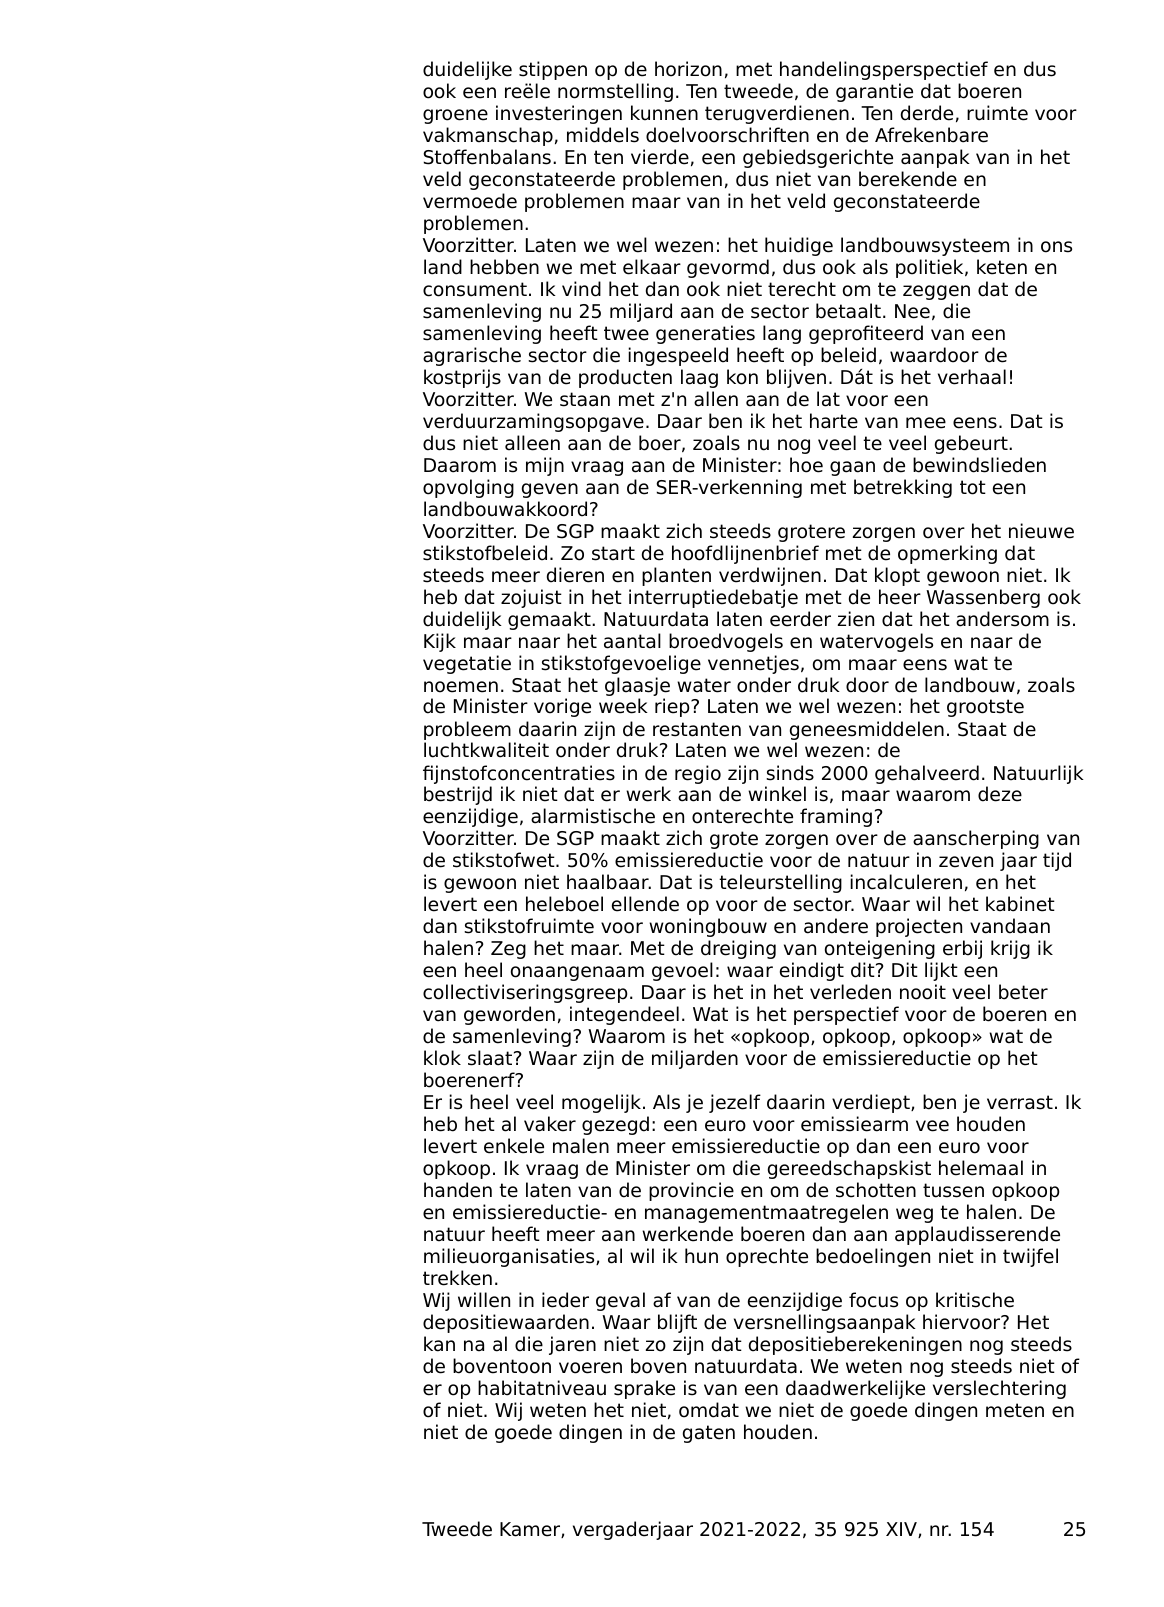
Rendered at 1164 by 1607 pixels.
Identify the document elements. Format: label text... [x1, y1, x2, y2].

text Er is heel veel mogelijk. Als je jezelf daarin verdiept, ben je verrast. Ik heb het al vaker gezegd: een euro voor emissiearm vee houden levert enkele malen meer emissiereductie op dan een euro voor opkoop. Ik vraag de Minister om die gereedschapskist helemaal in handen te laten van de provincie en om de schotten tussen opkoop en emissiereductie- en managementmaatregelen weg te halen. De natuur heeft meer aan werkende boeren dan aan applaudisserende milieuorganisaties, al wil ik hun oprechte bedoelingen niet in twijfel trekken. [422, 1092, 1087, 1290]
text Voorzitter. We staan met z'n allen aan de lat voor een verduurzamingsopgave. Daar ben ik het harte van mee eens. Dat is dus niet alleen aan de boer, zoals nu nog veel te veel gebeurt. Daarom is mijn vraag aan de Minister: hoe gaan de bewindslieden opvolging geven aan de SER-verkenning met betrekking tot een landbouwakkoord? [422, 389, 1087, 521]
text duidelijke stippen op de horizon, met handelingsperspectief en dus ook een reële normstelling. Ten tweede, de garantie dat boeren groene investeringen kunnen terugverdienen. Ten derde, ruimte voor vakmanschap, middels doelvoorschriften en de Afrekenbare Stoffenbalans. En ten vierde, een gebiedsgerichte aanpak van in het veld geconstateerde problemen, dus niet van berekende en vermoede problemen maar van in het veld geconstateerde problemen. [422, 59, 1087, 235]
text Voorzitter. De SGP maakt zich steeds grotere zorgen over het nieuwe stikstofbeleid. Zo start de hoofdlijnenbrief met de opmerking dat steeds meer dieren en planten verdwijnen. Dat klopt gewoon niet. Ik heb dat zojuist in het interruptiedebatje met de heer Wassenberg ook duidelijk gemaakt. Natuurdata laten eerder zien dat het andersom is. Kijk maar naar het aantal broedvogels en watervogels en naar de vegetatie in stikstofgevoelige vennetjes, om maar eens wat te noemen. Staat het glaasje water onder druk door de landbouw, zoals de Minister vorige week riep? Laten we wel wezen: het grootste probleem daarin zijn de restanten van geneesmiddelen. Staat de luchtkwaliteit onder druk? Laten we wel wezen: de fijnstofconcentraties in de regio zijn sinds 2000 gehalveerd. Natuurlijk bestrijd ik niet dat er werk aan de winkel is, maar waarom deze eenzijdige, alarmistische en onterechte framing? [422, 521, 1087, 828]
text Voorzitter. De SGP maakt zich grote zorgen over de aanscherping van de stikstofwet. 50% emissiereductie voor de natuur in zeven jaar tijd is gewoon niet haalbaar. Dat is teleurstelling incalculeren, en het levert een heleboel ellende op voor de sector. Waar wil het kabinet dan stikstofruimte voor woningbouw en andere projecten vandaan halen? Zeg het maar. Met de dreiging van onteigening erbij krijg ik een heel onaangenaam gevoel: waar eindigt dit? Dit lijkt een collectiviseringsgreep. Daar is het in het verleden nooit veel beter van geworden, integendeel. Wat is het perspectief voor de boeren en de samenleving? Waarom is het «opkoop, opkoop, opkoop» wat de klok slaat? Waar zijn de miljarden voor de emissiereductie op het boerenerf? [422, 828, 1087, 1092]
text Voorzitter. Laten we wel wezen: het huidige landbouwsysteem in ons land hebben we met elkaar gevormd, dus ook als politiek, keten en consument. Ik vind het dan ook niet terecht om te zeggen dat de samenleving nu 25 miljard aan de sector betaalt. Nee, die samenleving heeft twee generaties lang geprofiteerd van een agrarische sector die ingespeeld heeft op beleid, waardoor de kostprijs van de producten laag kon blijven. Dát is het verhaal! [422, 235, 1087, 389]
text Wij willen in ieder geval af van de eenzijdige focus op kritische depositiewaarden. Waar blijft de versnellingsaanpak hiervoor? Het kan na al die jaren niet zo zijn dat depositieberekeningen nog steeds de boventoon voeren boven natuurdata. We weten nog steeds niet of er op habitatniveau sprake is van een daadwerkelijke verslechtering of niet. Wij weten het niet, omdat we niet de goede dingen meten en niet de goede dingen in de gaten houden. [422, 1290, 1087, 1444]
